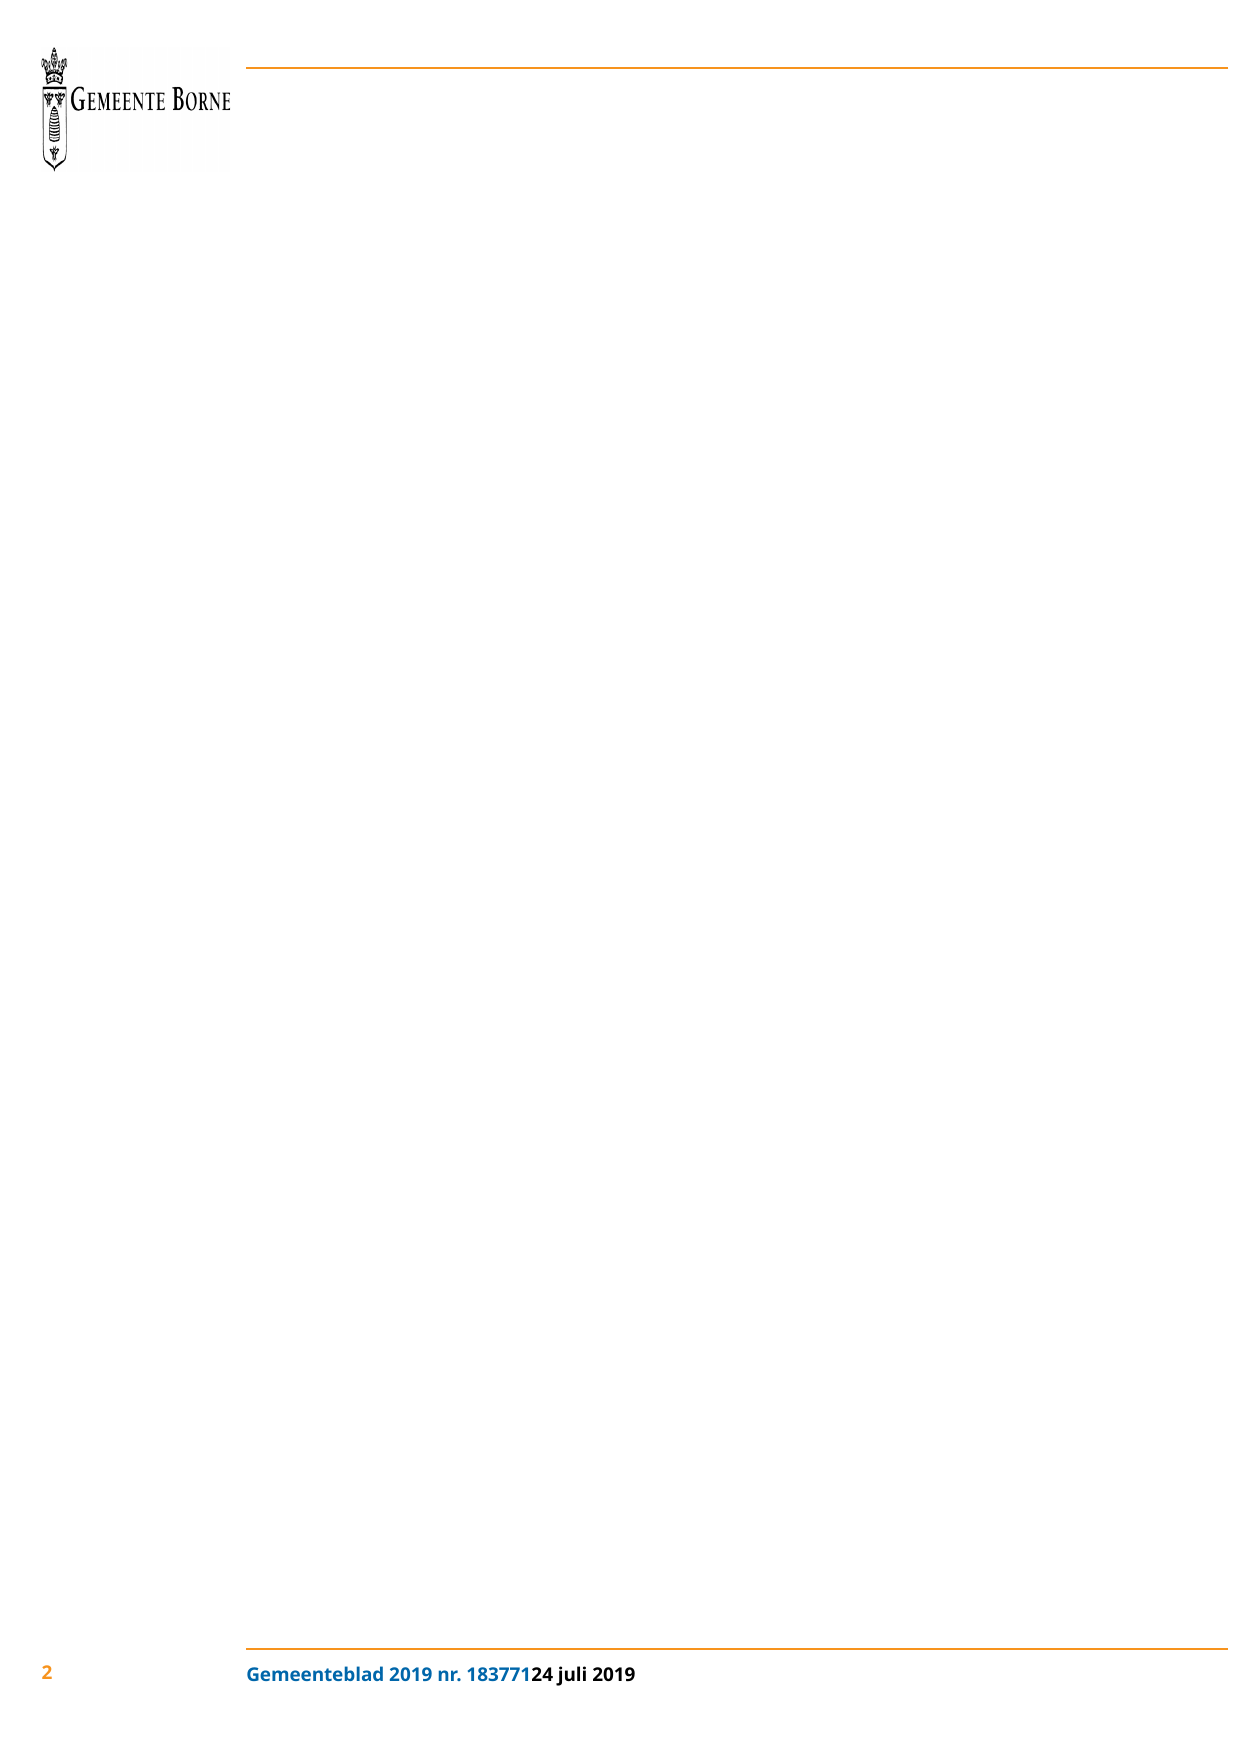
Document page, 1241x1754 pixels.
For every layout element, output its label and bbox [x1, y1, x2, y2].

picture [41, 47, 231, 172]
